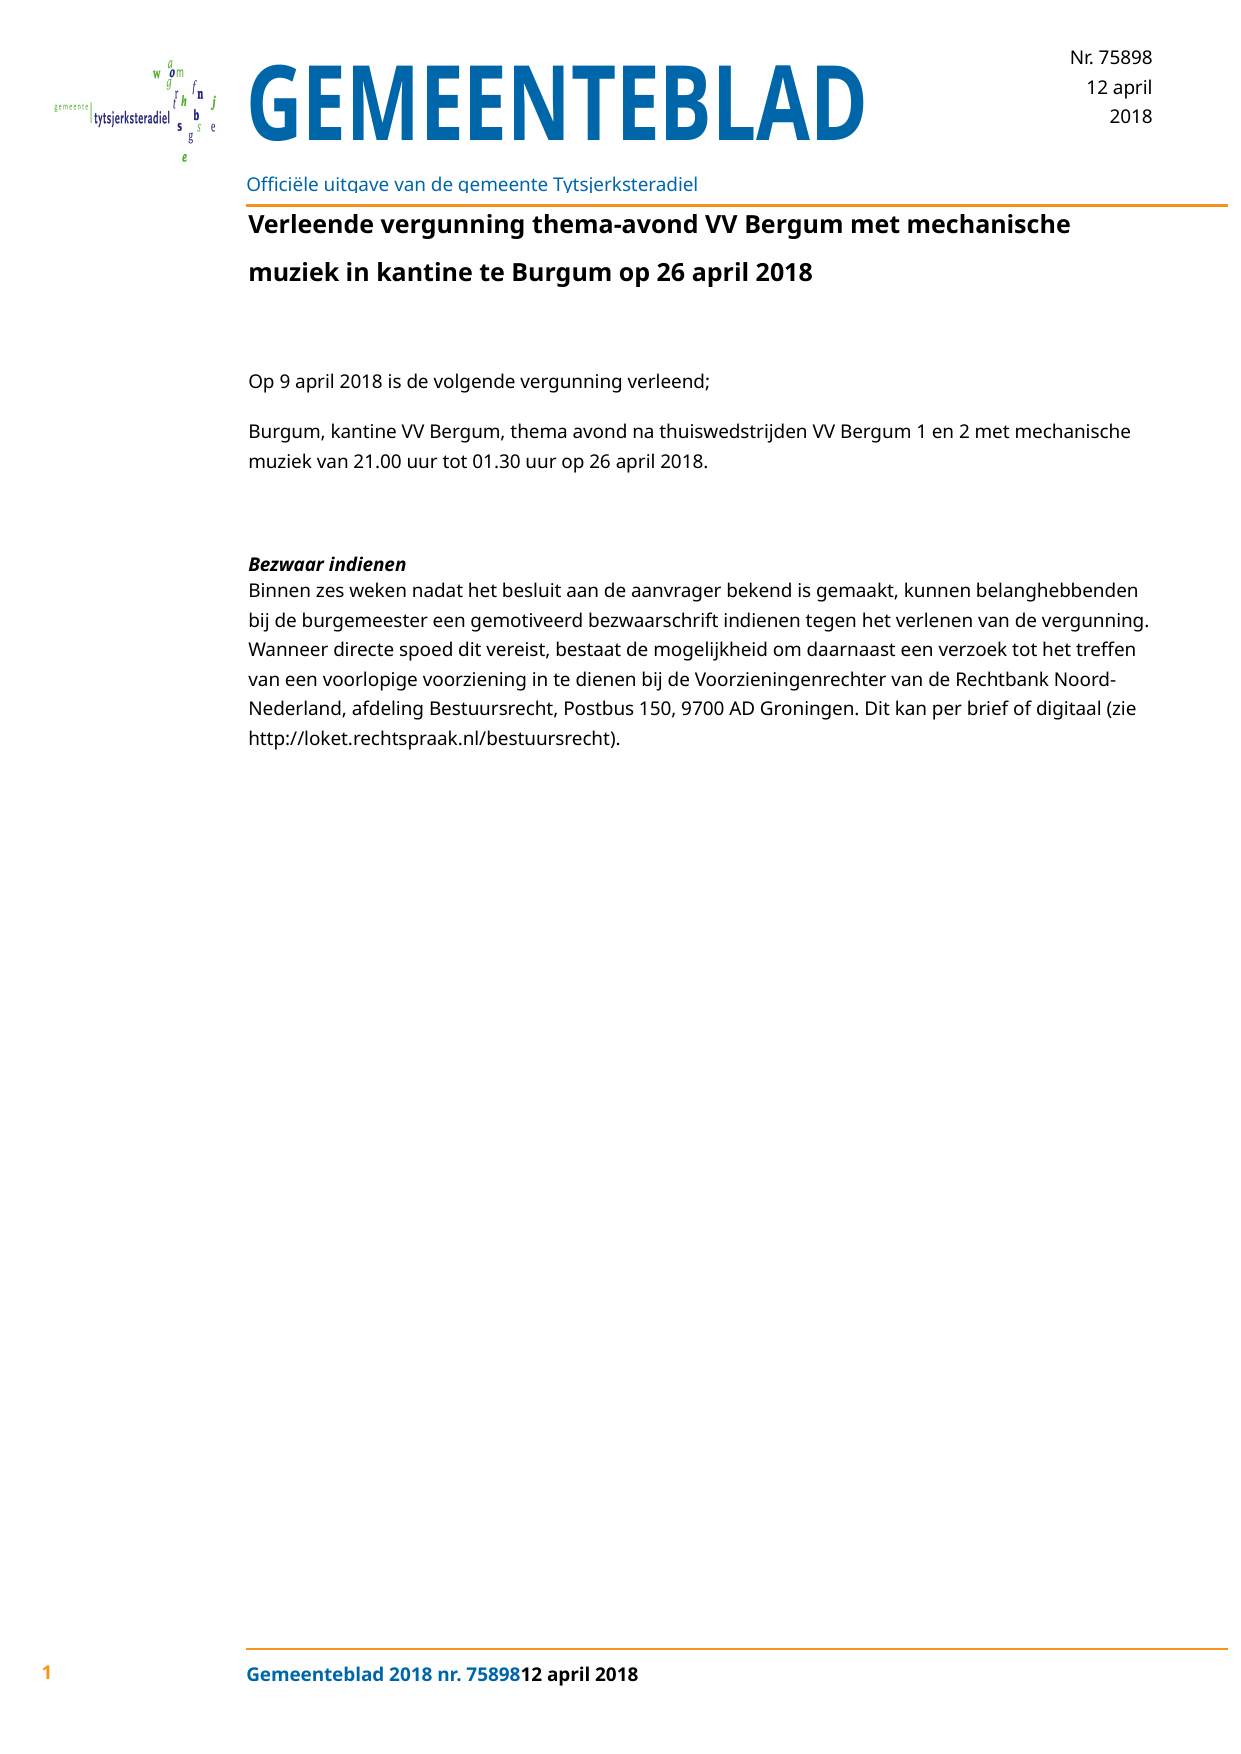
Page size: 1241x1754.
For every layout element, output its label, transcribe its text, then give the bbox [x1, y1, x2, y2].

text Burgum, kantine VV Bergum, thema avond na thuiswedstrijden VV Bergum 1 en 2 met mechanische muziek van 21.00 uur tot 01.30 uur op 26 april 2018. [248, 419, 1152, 474]
text Binnen zes weken nadat het besluit aan de aanvrager bekend is gemaakt, kunnen belanghebbenden bij de burgemeester een gemotiveerd bezwaarschrift indienen tegen het verlenen van de vergunning. Wanneer directe spoed dit vereist, bestaat de mogelijkheid om daarnaast een verzoek tot het treffen van een voorlopige voorziening in te dienen bij de Voorzieningenrechter van de Rechtbank Noord-Nederland, afdeling Bestuursrecht, Postbus 150, 9700 AD Groningen. Dit kan per brief of digitaal (zie http://loket.rechtspraak.nl/bestuursrecht). [248, 577, 1152, 751]
text Verleende vergunning thema-avond VV Bergum met mechanische muziek in kantine te Burgum op 26 april 2018 [248, 207, 1152, 288]
text Op 9 april 2018 is de volgende vergunning verleend; [248, 368, 1152, 394]
picture [41, 47, 231, 172]
text Bezwaar indienen [248, 552, 1152, 577]
